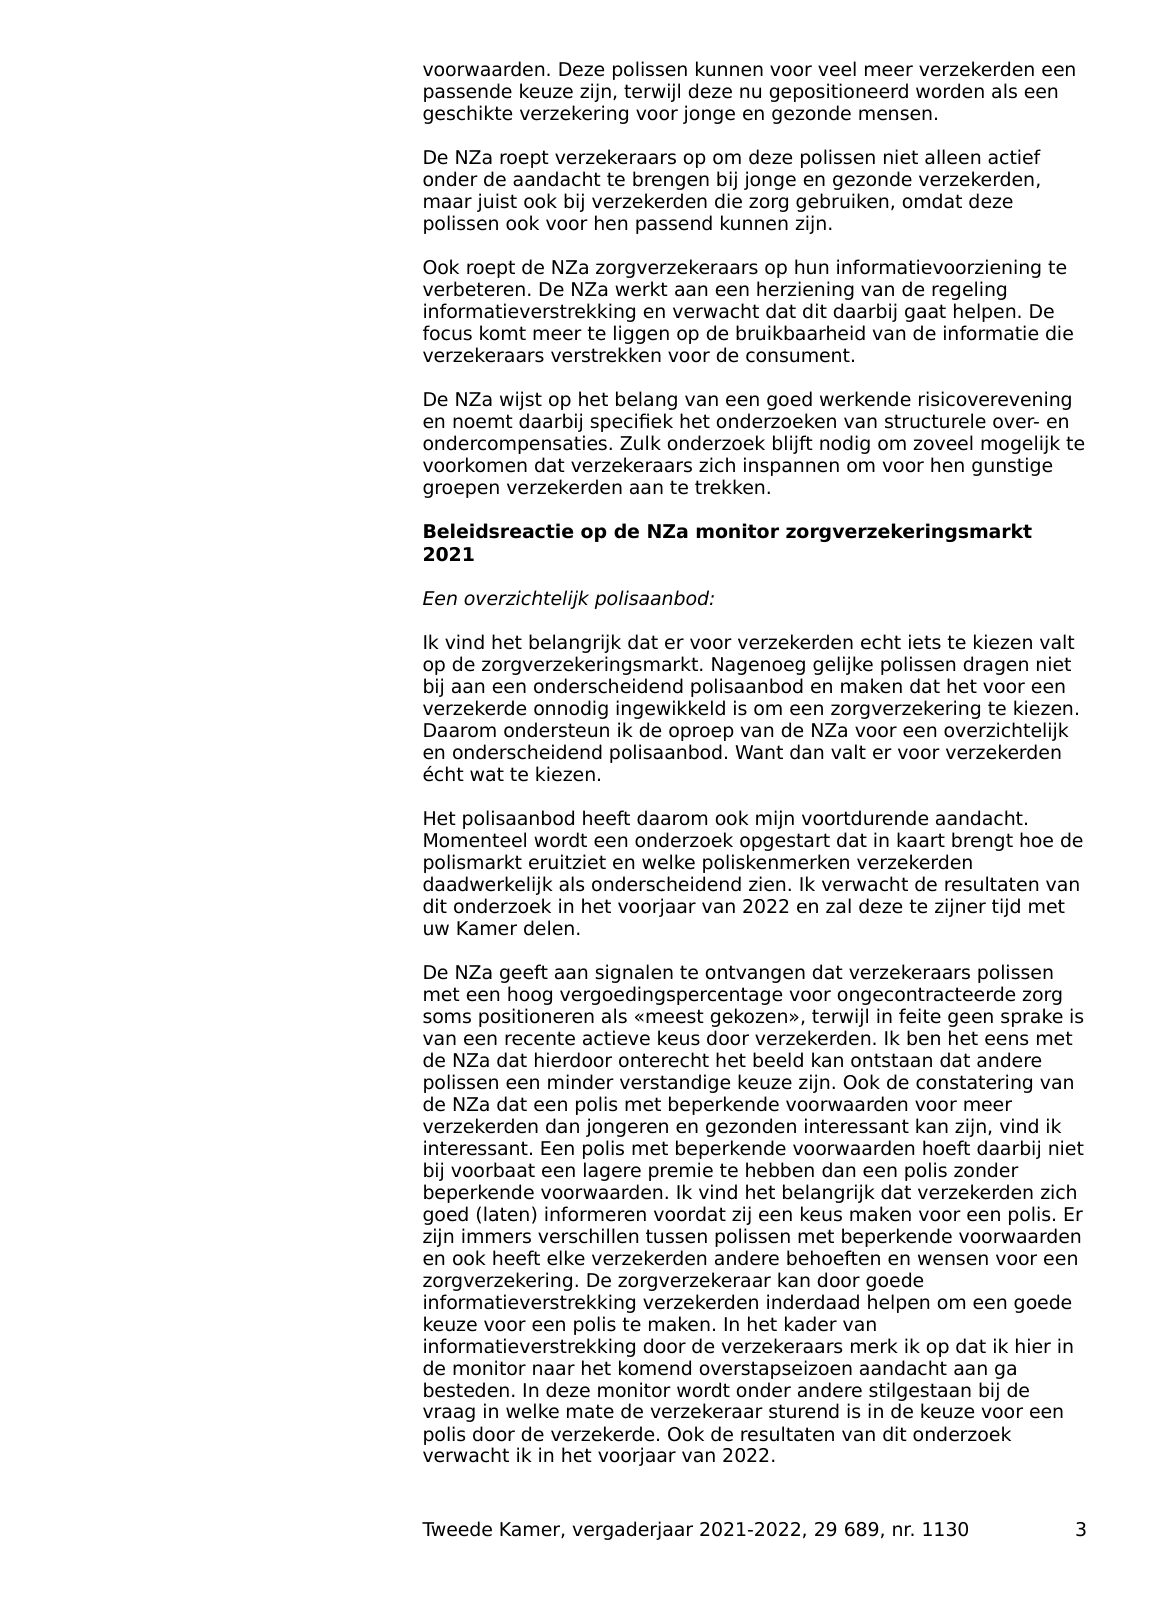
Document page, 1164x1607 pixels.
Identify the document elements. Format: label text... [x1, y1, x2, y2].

text voorwaarden. Deze polissen kunnen voor veel meer verzekerden een passende keuze zijn, terwijl deze nu gepositioneerd worden als een geschikte verzekering voor jonge en gezonde mensen. [422, 59, 1087, 125]
text De NZa wijst op het belang van een goed werkende risicoverevening en noemt daarbij specifiek het onderzoeken van structurele over- en ondercompensaties. Zulk onderzoek blijft nodig om zoveel mogelijk te voorkomen dat verzekeraars zich inspannen om voor hen gunstige groepen verzekerden aan te trekken. [422, 389, 1087, 499]
text Het polisaanbod heeft daarom ook mijn voortdurende aandacht. Momenteel wordt een onderzoek opgestart dat in kaart brengt hoe de polismarkt eruitziet en welke poliskenmerken verzekerden daadwerkelijk als onderscheidend zien. Ik verwacht de resultaten van dit onderzoek in het voorjaar van 2022 en zal deze te zijner tijd met uw Kamer delen. [422, 808, 1087, 940]
text Ik vind het belangrijk dat er voor verzekerden echt iets te kiezen valt op de zorgverzekeringsmarkt. Nagenoeg gelijke polissen dragen niet bij aan een onderscheidend polisaanbod en maken dat het voor een verzekerde onnodig ingewikkeld is om een zorgverzekering te kiezen. Daarom ondersteun ik de oproep van de NZa voor een overzichtelijk en onderscheidend polisaanbod. Want dan valt er voor verzekerden écht wat te kiezen. [422, 632, 1087, 786]
subtitle Een overzichtelijk polisaanbod: [422, 588, 1087, 609]
text De NZa roept verzekeraars op om deze polissen niet alleen actief onder de aandacht te brengen bij jonge en gezonde verzekerden, maar juist ook bij verzekerden die zorg gebruiken, omdat deze polissen ook voor hen passend kunnen zijn. [422, 147, 1087, 235]
subtitle Beleidsreactie op de NZa monitor zorgverzekeringsmarkt 2021 [422, 521, 1087, 565]
text De NZa geeft aan signalen te ontvangen dat verzekeraars polissen met een hoog vergoedingspercentage voor ongecontracteerde zorg soms positioneren als «meest gekozen», terwijl in feite geen sprake is van een recente actieve keus door verzekerden. Ik ben het eens met de NZa dat hierdoor onterecht het beeld kan ontstaan dat andere polissen een minder verstandige keuze zijn. Ook de constatering van de NZa dat een polis met beperkende voorwaarden voor meer verzekerden dan jongeren en gezonden interessant kan zijn, vind ik interessant. Een polis met beperkende voorwaarden hoeft daarbij niet bij voorbaat een lagere premie te hebben dan een polis zonder beperkende voorwaarden. Ik vind het belangrijk dat verzekerden zich goed (laten) informeren voordat zij een keus maken voor een polis. Er zijn immers verschillen tussen polissen met beperkende voorwaarden en ook heeft elke verzekerden andere behoeften en wensen voor een zorgverzekering. De zorgverzekeraar kan door goede informatieverstrekking verzekerden inderdaad helpen om een goede keuze voor een polis te maken. In het kader van informatieverstrekking door de verzekeraars merk ik op dat ik hier in de monitor naar het komend overstapseizoen aandacht aan ga besteden. In deze monitor wordt onder andere stilgestaan bij de vraag in welke mate de verzekeraar sturend is in de keuze voor een polis door de verzekerde. Ook de resultaten van dit onderzoek verwacht ik in het voorjaar van 2022. [422, 962, 1087, 1467]
text Ook roept de NZa zorgverzekeraars op hun informatievoorziening te verbeteren. De NZa werkt aan een herziening van de regeling informatieverstrekking en verwacht dat dit daarbij gaat helpen. De focus komt meer te liggen op de bruikbaarheid van de informatie die verzekeraars verstrekken voor de consument. [422, 257, 1087, 367]
